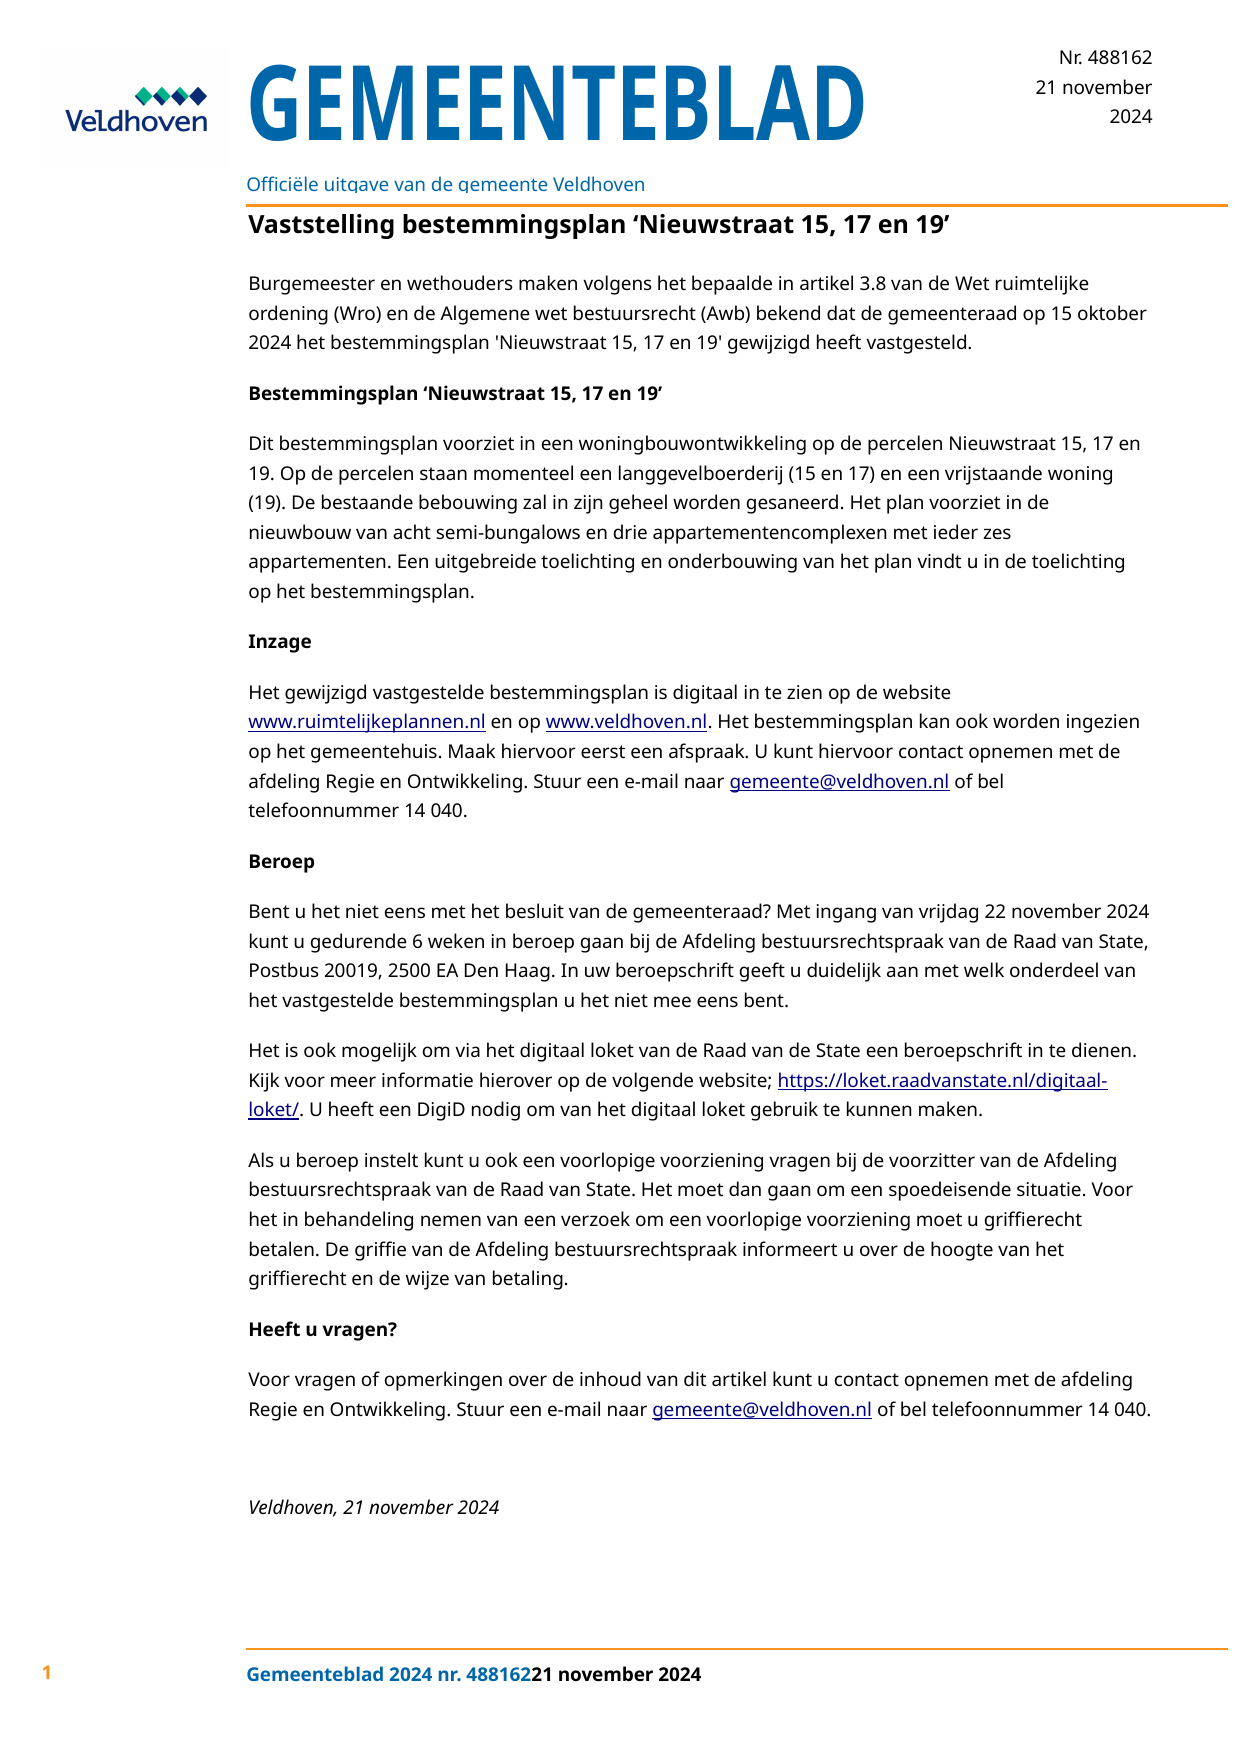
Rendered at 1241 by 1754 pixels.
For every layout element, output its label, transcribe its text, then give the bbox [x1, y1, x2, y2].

text Het gewijzigd vastgestelde bestemmingsplan is digitaal in te zien op de website www.ruimtelijkeplannen.nl en op www.veldhoven.nl. Het bestemmingsplan kan ook worden ingezien op het gemeentehuis. Maak hiervoor eerst een afspraak. U kunt hiervoor contact opnemen met de afdeling Regie en Ontwikkeling. Stuur een e-mail naar gemeente@veldhoven.nl of bel telefoonnummer 14 040. [248, 679, 1152, 823]
text Heeft u vragen? [248, 1316, 1152, 1341]
text Bent u het niet eens met het besluit van de gemeenteraad? Met ingang van vrijdag 22 november 2024 kunt u gedurende 6 weken in beroep gaan bij de Afdeling bestuursrechtspraak van de Raad van State, Postbus 20019, 2500 EA Den Haag. In uw beroepschrift geeft u duidelijk aan met welk onderdeel van het vastgestelde bestemmingsplan u het niet mee eens bent. [248, 898, 1152, 1013]
text Dit bestemmingsplan voorziet in een woningbouwontwikkeling op de percelen Nieuwstraat 15, 17 en 19. Op de percelen staan momenteel een langgevelboerderij (15 en 17) en een vrijstaande woning (19). De bestaande bebouwing zal in zijn geheel worden gesaneerd. Het plan voorziet in de nieuwbouw van acht semi-bungalows en drie appartementencomplexen met ieder zes appartementen. Een uitgebreide toelichting en onderbouwing van het plan vindt u in de toelichting op het bestemmingsplan. [248, 430, 1152, 604]
text Inzage [248, 629, 1152, 654]
picture [41, 47, 231, 172]
text Voor vragen of opmerkingen over de inhoud van dit artikel kunt u contact opnemen met de afdeling Regie en Ontwikkeling. Stuur een e-mail naar gemeente@veldhoven.nl of bel telefoonnummer 14 040. [248, 1366, 1152, 1421]
text Bestemmingsplan ‘Nieuwstraat 15, 17 en 19’ [248, 380, 1152, 406]
text Beroep [248, 848, 1152, 873]
text Vaststelling bestemmingsplan ‘Nieuwstraat 15, 17 en 19’ [248, 207, 1152, 241]
text Veldhoven, 21 november 2024 [248, 1494, 1152, 1520]
text Als u beroep instelt kunt u ook een voorlopige voorziening vragen bij de voorzitter van de Afdeling bestuursrechtspraak van de Raad van State. Het moet dan gaan om een spoedeisende situatie. Voor het in behandeling nemen van een verzoek om een voorlopige voorziening moet u griffierecht betalen. De griffie van de Afdeling bestuursrechtspraak informeert u over de hoogte van het griffierecht en de wijze van betaling. [248, 1147, 1152, 1291]
text Burgemeester en wethouders maken volgens het bepaalde in artikel 3.8 van de Wet ruimtelijke ordening (Wro) en de Algemene wet bestuursrecht (Awb) bekend dat de gemeenteraad op 15 oktober 2024 het bestemmingsplan 'Nieuwstraat 15, 17 en 19' gewijzigd heeft vastgesteld. [248, 270, 1152, 355]
text Het is ook mogelijk om via het digitaal loket van de Raad van de State een beroepschrift in te dienen. Kijk voor meer informatie hierover op de volgende website; https://loket.raadvanstate.nl/digitaal-loket/. U heeft een DigiD nodig om van het digitaal loket gebruik te kunnen maken. [248, 1037, 1152, 1122]
